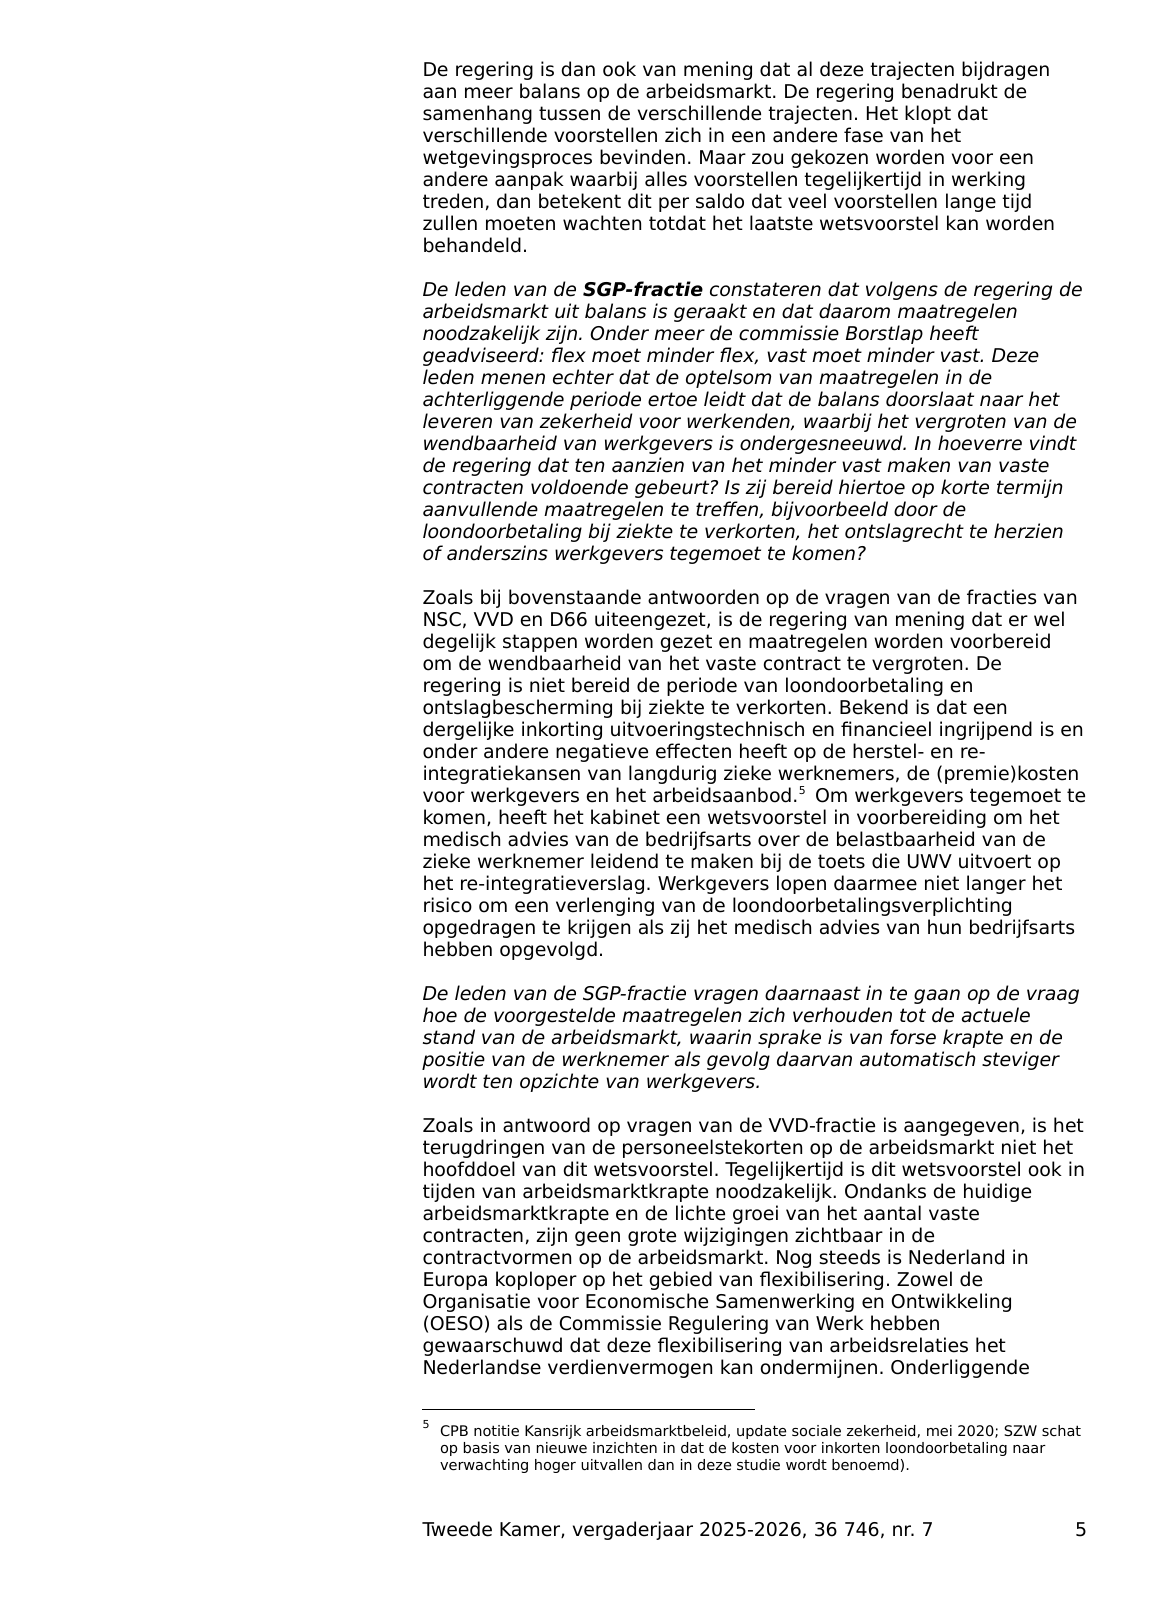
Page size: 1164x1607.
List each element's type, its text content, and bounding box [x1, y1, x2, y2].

text De leden van de SGP-fractie constateren dat volgens de regering de arbeidsmarkt uit balans is geraakt en dat daarom maatregelen noodzakelijk zijn. Onder meer de commissie Borstlap heeft geadviseerd: flex moet minder flex, vast moet minder vast. Deze leden menen echter dat de optelsom van maatregelen in de achterliggende periode ertoe leidt dat de balans doorslaat naar het leveren van zekerheid voor werkenden, waarbij het vergroten van de wendbaarheid van werkgevers is ondergesneeuwd. In hoeverre vindt de regering dat ten aanzien van het minder vast maken van vaste contracten voldoende gebeurt? Is zij bereid hiertoe op korte termijn aanvullende maatregelen te treffen, bijvoorbeeld door de loondoorbetaling bij ziekte te verkorten, het ontslagrecht te herzien of anderszins werkgevers tegemoet te komen? [422, 279, 1087, 565]
text De regering is dan ook van mening dat al deze trajecten bijdragen aan meer balans op de arbeidsmarkt. De regering benadrukt de samenhang tussen de verschillende trajecten. Het klopt dat verschillende voorstellen zich in een andere fase van het wetgevingsproces bevinden. Maar zou gekozen worden voor een andere aanpak waarbij alles voorstellen tegelijkertijd in werking treden, dan betekent dit per saldo dat veel voorstellen lange tijd zullen moeten wachten totdat het laatste wetsvoorstel kan worden behandeld. [422, 59, 1087, 257]
text CPB notitie Kansrijk arbeidsmarktbeleid, update sociale zekerheid, mei 2020; SZW schat op basis van nieuwe inzichten in dat de kosten voor inkorten loondoorbetaling naar verwachting hoger uitvallen dan in deze studie wordt benoemd). [422, 1418, 1087, 1474]
text Zoals in antwoord op vragen van de VVD-fractie is aangegeven, is het terugdringen van de personeelstekorten op de arbeidsmarkt niet het hoofddoel van dit wetsvoorstel. Tegelijkertijd is dit wetsvoorstel ook in tijden van arbeidsmarktkrapte noodzakelijk. Ondanks de huidige arbeidsmarktkrapte en de lichte groei van het aantal vaste contracten, zijn geen grote wijzigingen zichtbaar in de contractvormen op de arbeidsmarkt. Nog steeds is Nederland in Europa koploper op het gebied van flexibilisering. Zowel de Organisatie voor Economische Samenwerking en Ontwikkeling (OESO) als de Commissie Regulering van Werk hebben gewaarschuwd dat deze flexibilisering van arbeidsrelaties het Nederlandse verdienvermogen kan ondermijnen. Onderliggende [422, 1115, 1087, 1379]
text De leden van de SGP-fractie vragen daarnaast in te gaan op de vraag hoe de voorgestelde maatregelen zich verhouden tot de actuele stand van de arbeidsmarkt, waarin sprake is van forse krapte en de positie van de werknemer als gevolg daarvan automatisch steviger wordt ten opzichte van werkgevers. [422, 983, 1087, 1093]
text Zoals bij bovenstaande antwoorden op de vragen van de fracties van NSC, VVD en D66 uiteengezet, is de regering van mening dat er wel degelijk stappen worden gezet en maatregelen worden voorbereid om de wendbaarheid van het vaste contract te vergroten. De regering is niet bereid de periode van loondoorbetaling en ontslagbescherming bij ziekte te verkorten. Bekend is dat een dergelijke inkorting uitvoeringstechnisch en financieel ingrijpend is en onder andere negatieve effecten heeft op de herstel- en re-integratiekansen van langdurig zieke werknemers, de (premie)kosten voor werkgevers en het arbeidsaanbod. Om werkgevers tegemoet te komen, heeft het kabinet een wetsvoorstel in voorbereiding om het medisch advies van de bedrijfsarts over de belastbaarheid van de zieke werknemer leidend te maken bij de toets die UWV uitvoert op het re-integratieverslag. Werkgevers lopen daarmee niet langer het risico om een verlenging van de loondoorbetalingsverplichting opgedragen te krijgen als zij het medisch advies van hun bedrijfsarts hebben opgevolgd. [422, 587, 1087, 961]
